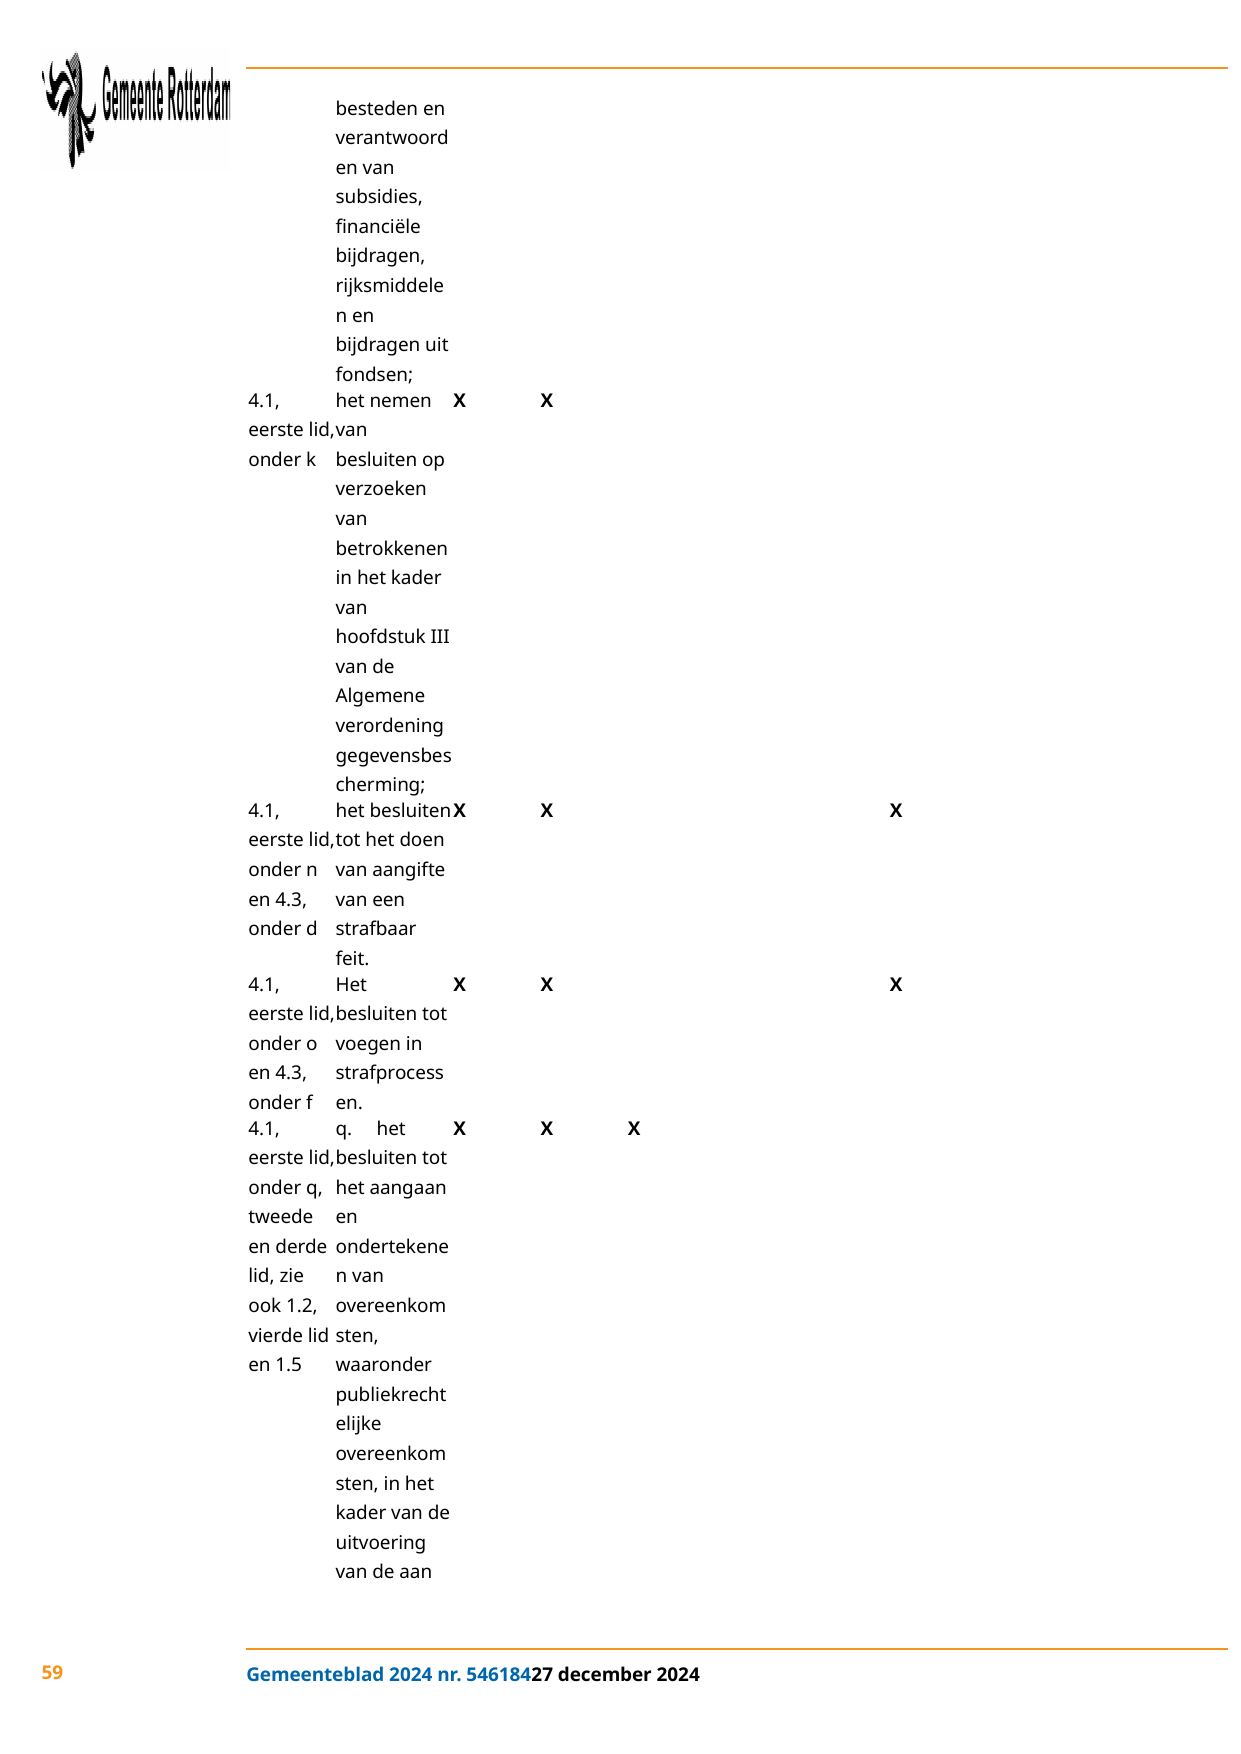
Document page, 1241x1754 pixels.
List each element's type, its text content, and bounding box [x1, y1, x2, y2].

table_cell [628, 95, 715, 387]
table_cell X [540, 971, 628, 1115]
table_cell [802, 1115, 889, 1584]
table_cell [628, 971, 715, 1115]
table_cell [890, 95, 977, 387]
table_cell het nemen van besluiten op verzoeken van betrokkenen in het kader van hoofdstuk III van de Algemene verordening gegevensbescherming; [335, 387, 453, 797]
table_cell [802, 797, 889, 971]
picture [41, 47, 231, 172]
table_cell X [540, 387, 628, 797]
table_cell X [453, 797, 540, 971]
table_cell [715, 971, 802, 1115]
table_cell [802, 387, 889, 797]
table_cell het besluiten tot het doen van aangifte van een strafbaar feit. [335, 797, 453, 971]
table_cell [715, 797, 802, 971]
table_cell X [890, 797, 977, 971]
table_cell [715, 387, 802, 797]
table_cell [802, 95, 889, 387]
table_cell X [540, 1115, 628, 1584]
table_cell [1064, 797, 1152, 971]
table_cell q. het besluiten tot het aangaan en ondertekenen van overeenkomsten, waaronder publiekrechtelijke overeenkomsten, in het kader van de uitvoering van de aan [335, 1115, 453, 1584]
table_cell [628, 797, 715, 971]
table_cell [890, 387, 977, 797]
table_cell [977, 95, 1064, 387]
table_cell X [890, 971, 977, 1115]
table_cell [1064, 387, 1152, 797]
table_cell X [540, 797, 628, 971]
table_cell X [453, 387, 540, 797]
table_cell [1064, 95, 1152, 387]
table_cell [248, 95, 335, 387]
table_cell besteden en verantwoorden van subsidies, financiële bijdragen, rijksmiddelen en bijdragen uit fondsen; [335, 95, 453, 387]
table_cell [1064, 971, 1152, 1115]
table_cell [977, 971, 1064, 1115]
table_cell [715, 95, 802, 387]
table_cell [715, 1115, 802, 1584]
table_cell X [628, 1115, 715, 1584]
table_cell [977, 797, 1064, 971]
table_cell [890, 1115, 977, 1584]
table_cell 4.1, eerste lid, onder o en 4.3, onder f [248, 971, 335, 1115]
table_cell [540, 95, 628, 387]
table_cell X [453, 971, 540, 1115]
table_cell [628, 387, 715, 797]
table_cell [453, 95, 540, 387]
table_cell Het besluiten tot voegen in strafprocessen. [335, 971, 453, 1115]
table_cell 4.1, eerste lid, onder k [248, 387, 335, 797]
table_cell 4.1, eerste lid, onder q, tweede en derde lid, zie ook 1.2, vierde lid en 1.5 [248, 1115, 335, 1584]
table_cell [977, 387, 1064, 797]
table_cell [802, 971, 889, 1115]
table_cell [1064, 1115, 1152, 1584]
table_cell [977, 1115, 1064, 1584]
table_cell X [453, 1115, 540, 1584]
table_cell 4.1, eerste lid, onder n en 4.3, onder d [248, 797, 335, 971]
